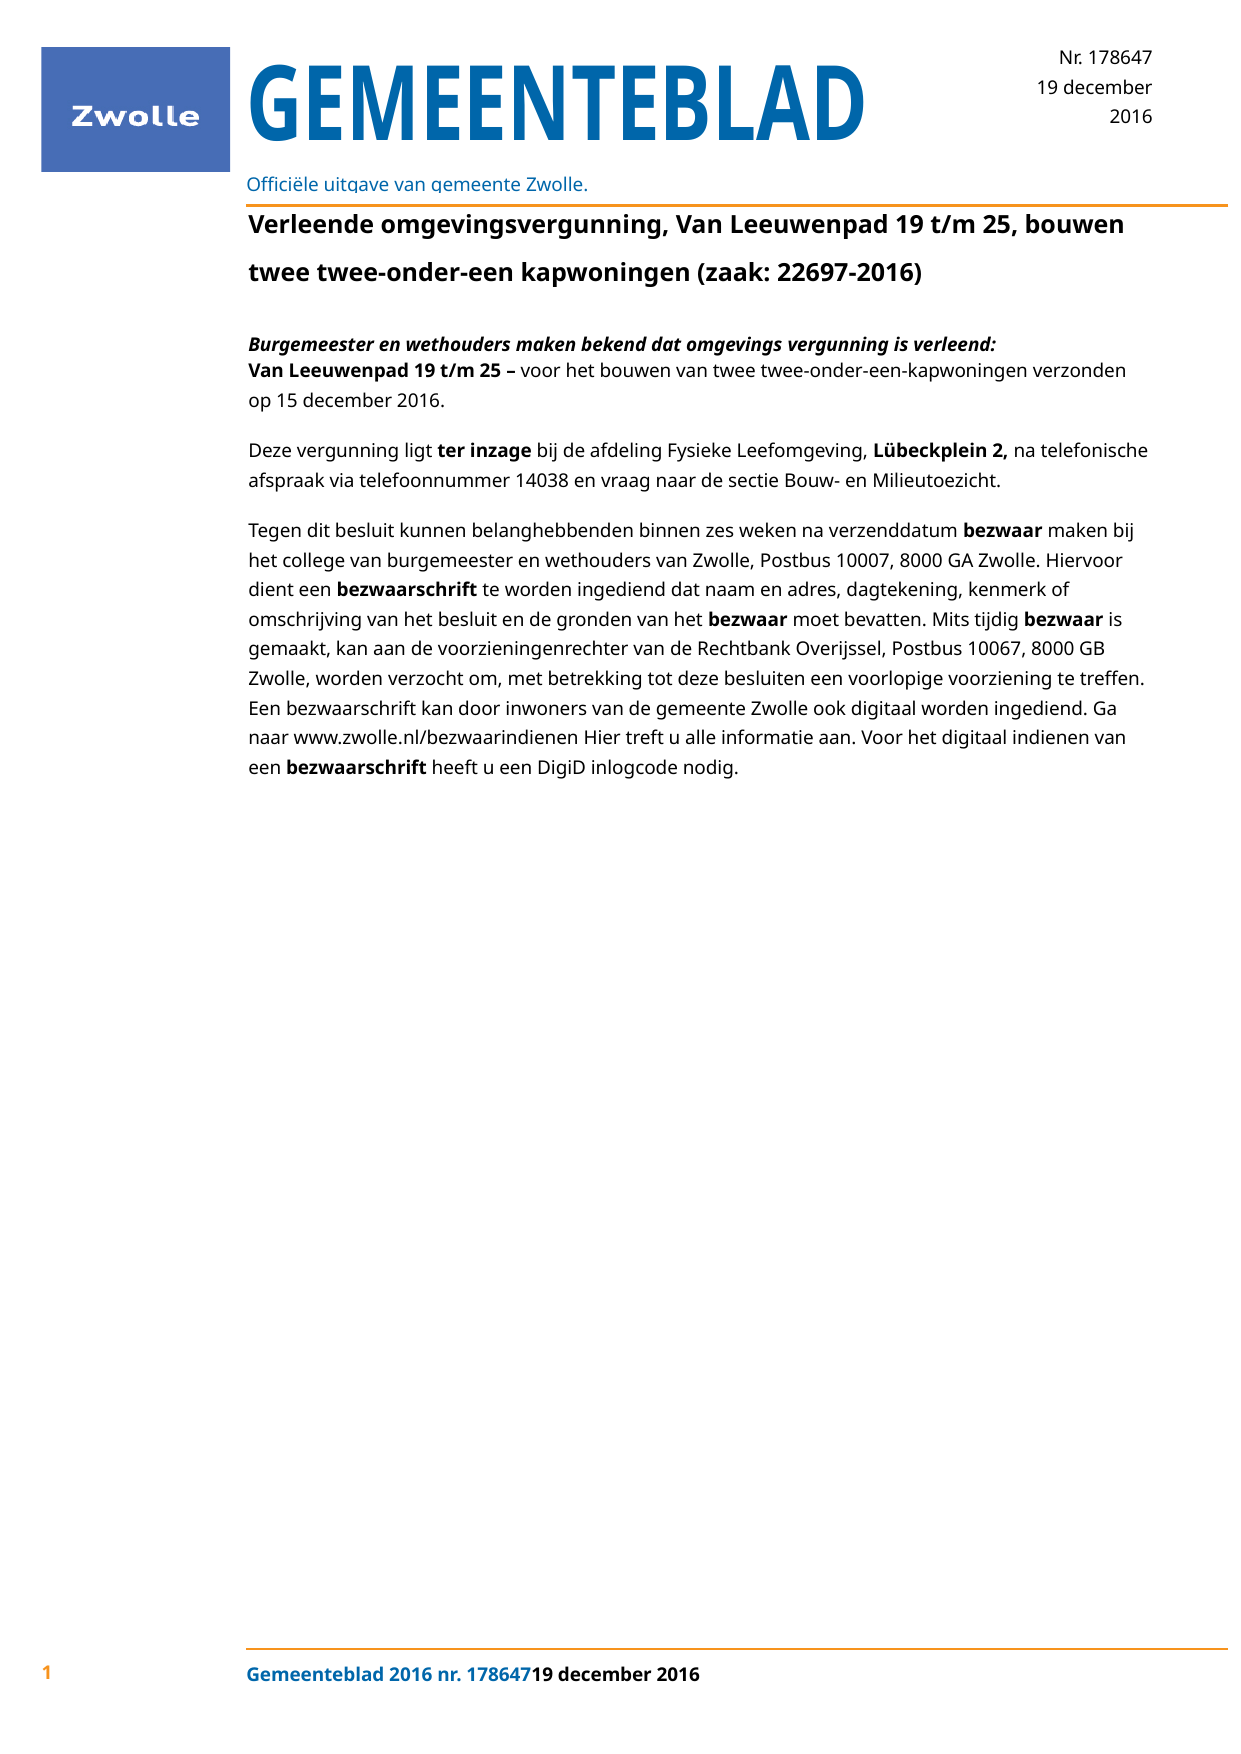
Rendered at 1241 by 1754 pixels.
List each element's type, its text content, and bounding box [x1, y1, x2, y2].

text Van Leeuwenpad 19 t/m 25 – voor het bouwen van twee twee-onder-een-kapwoningen verzonden op 15 december 2016. [248, 357, 1152, 412]
text Deze vergunning ligt ter inzage bij de afdeling Fysieke Leefomgeving, Lübeckplein 2, na telefonische afspraak via telefoonnummer 14038 en vraag naar de sectie Bouw- en Milieutoezicht. [248, 437, 1152, 492]
text Tegen dit besluit kunnen belanghebbenden binnen zes weken na verzenddatum bezwaar maken bij het college van burgemeester en wethouders van Zwolle, Postbus 10007, 8000 GA Zwolle. Hiervoor dient een bezwaarschrift te worden ingediend dat naam en adres, dagtekening, kenmerk of omschrijving van het besluit en de gronden van het bezwaar moet bevatten. Mits tijdig bezwaar is gemaakt, kan aan de voorzieningenrechter van de Rechtbank Overijssel, Postbus 10067, 8000 GB Zwolle, worden verzocht om, met betrekking tot deze besluiten een voorlopige voorziening te treffen. Een bezwaarschrift kan door inwoners van de gemeente Zwolle ook digitaal worden ingediend. Ga naar www.zwolle.nl/bezwaarindienen Hier treft u alle informatie aan. Voor het digitaal indienen van een bezwaarschrift heeft u een DigiD inlogcode nodig. [248, 517, 1152, 779]
picture [41, 47, 231, 172]
text Verleende omgevingsvergunning, Van Leeuwenpad 19 t/m 25, bouwen twee twee-onder-een kapwoningen (zaak: 22697-2016) [248, 207, 1152, 288]
text Burgemeester en wethouders maken bekend dat omgevings vergunning is verleend: [248, 331, 1152, 357]
